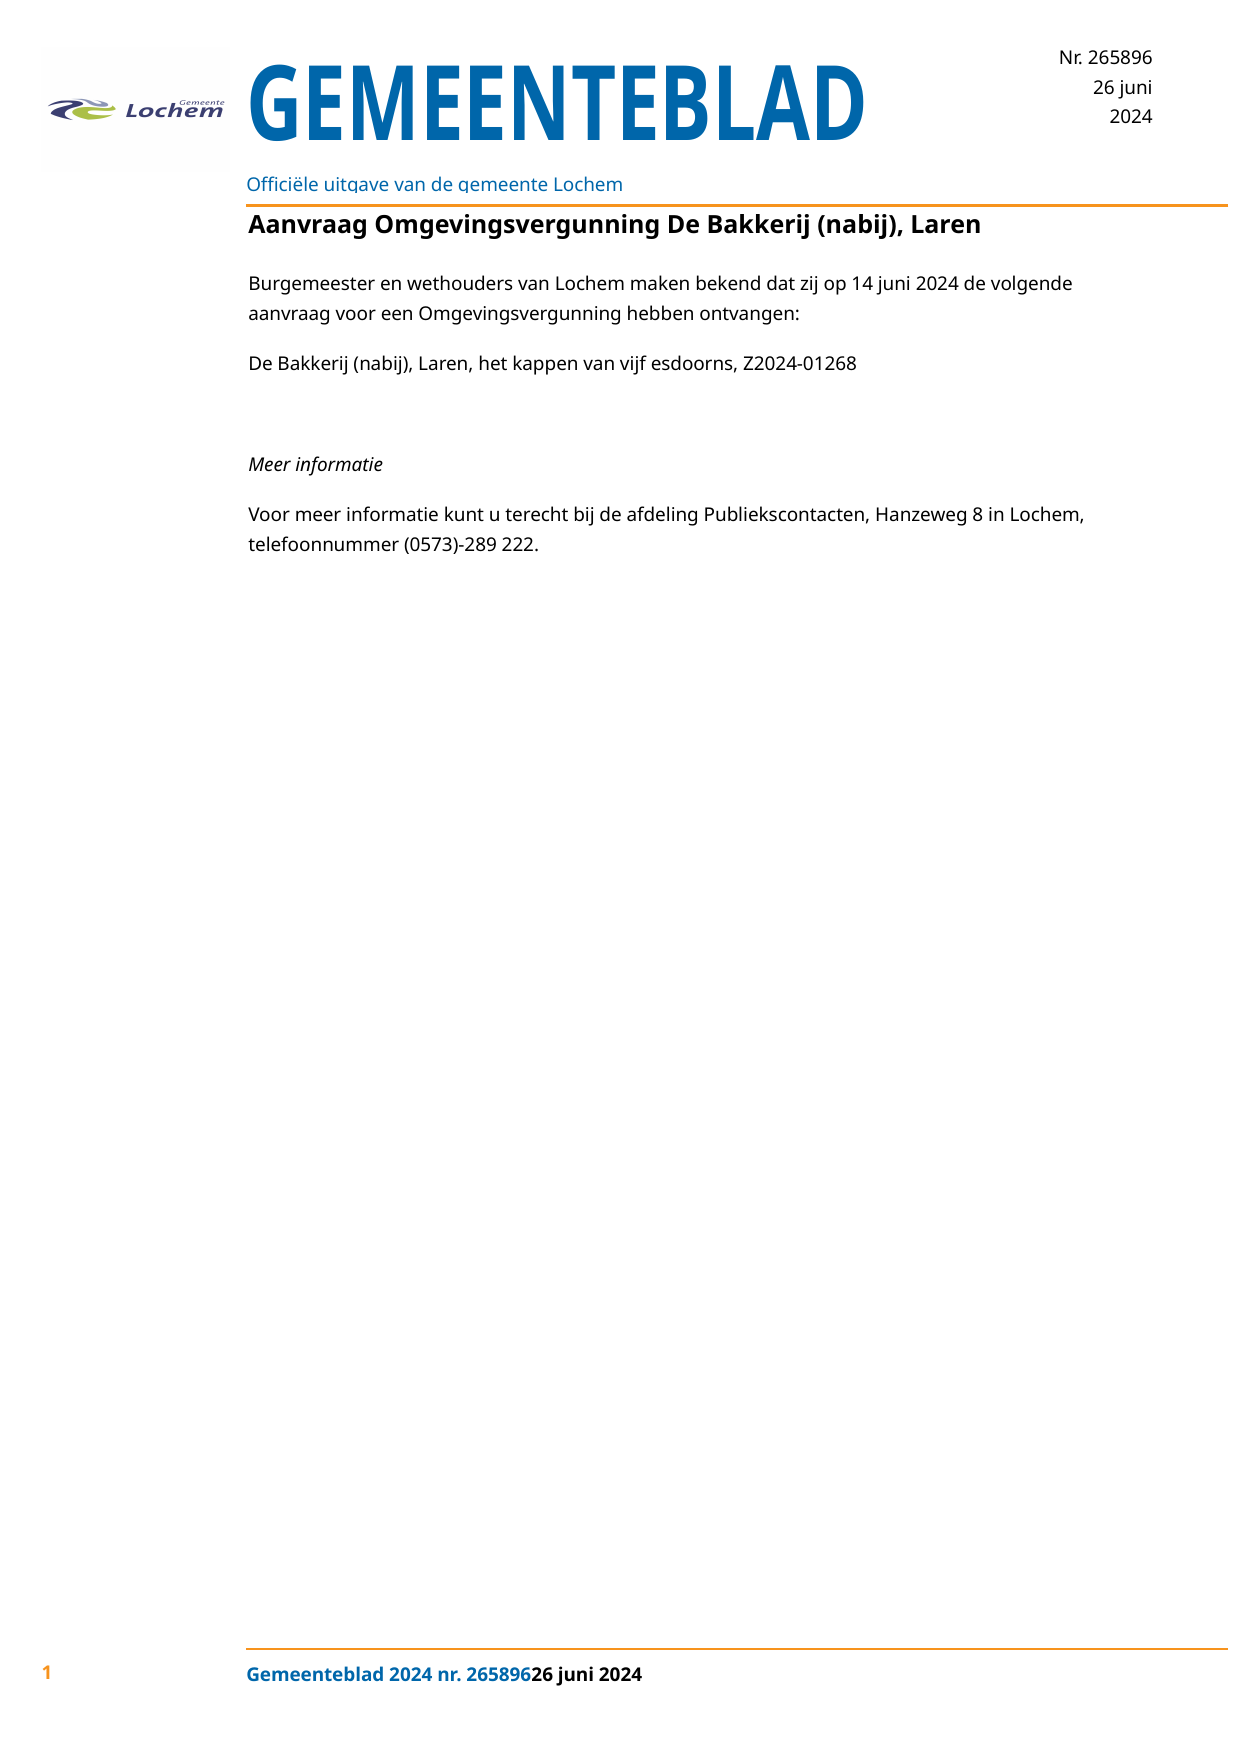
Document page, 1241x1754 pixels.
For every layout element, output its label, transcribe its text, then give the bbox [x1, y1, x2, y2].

picture [41, 47, 231, 172]
text Aanvraag Omgevingsvergunning De Bakkerij (nabij), Laren [248, 207, 1152, 241]
text Burgemeester en wethouders van Lochem maken bekend dat zij op 14 juni 2024 de volgende aanvraag voor een Omgevingsvergunning hebben ontvangen: [248, 270, 1152, 326]
text Voor meer informatie kunt u terecht bij de afdeling Publiekscontacten, Hanzeweg 8 in Lochem, telefoonnummer (0573)-289 222. [248, 502, 1152, 557]
text Meer informatie [248, 451, 1152, 477]
text De Bakkerij (nabij), Laren, het kappen van vijf esdoorns, Z2024-01268 [248, 350, 1152, 376]
